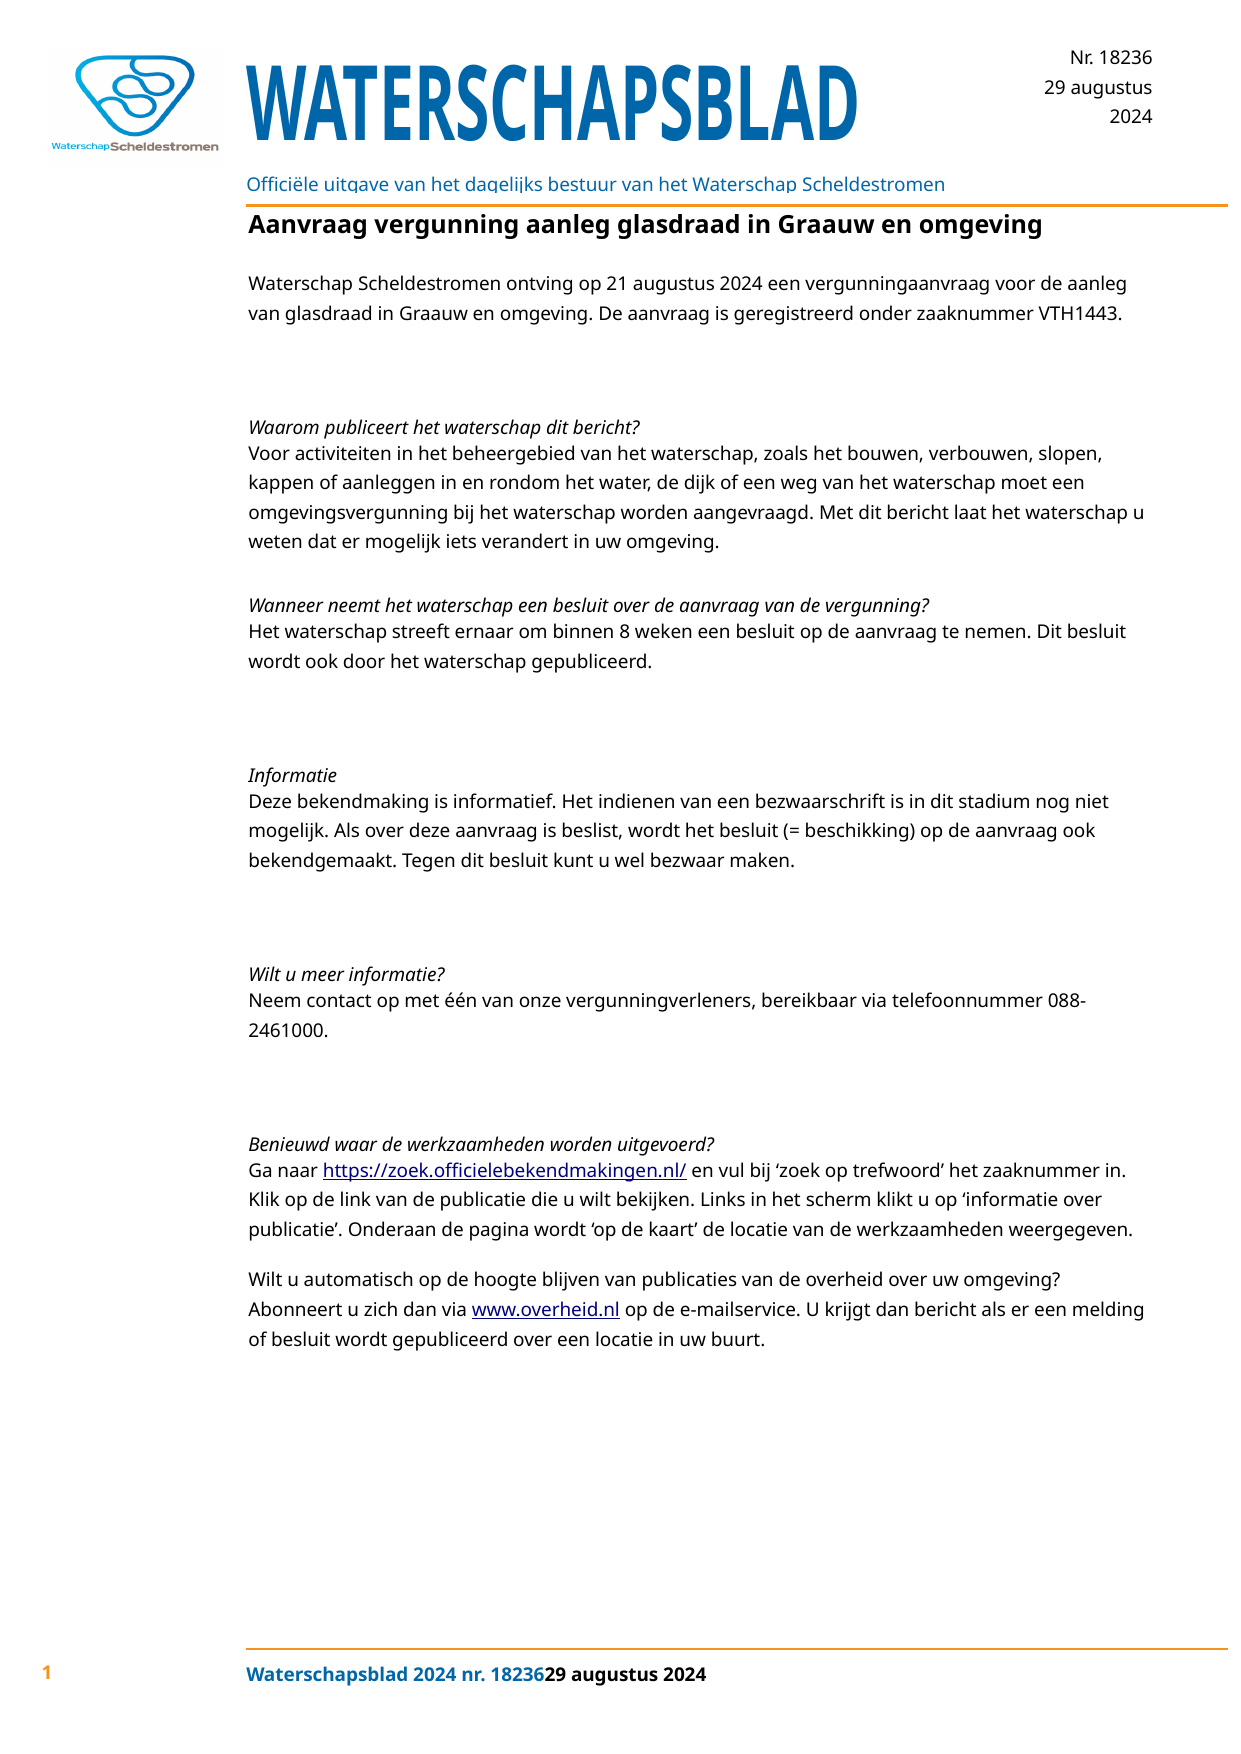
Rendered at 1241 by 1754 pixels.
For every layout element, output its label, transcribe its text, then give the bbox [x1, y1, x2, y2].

text Het waterschap streeft ernaar om binnen 8 weken een besluit op de aanvraag te nemen. Dit besluit wordt ook door het waterschap gepubliceerd. [248, 618, 1152, 674]
text Wilt u meer informatie? [248, 962, 1152, 987]
text Benieuwd waar de werkzaamheden worden uitgevoerd? [248, 1131, 1152, 1157]
text Ga naar https://zoek.officielebekendmakingen.nl/ en vul bij ‘zoek op trefwoord’ het zaaknummer in. Klik op de link van de publicatie die u wilt bekijken. Links in het scherm klikt u op ‘informatie over publicatie’. Onderaan de pagina wordt ‘op de kaart’ de locatie van de werkzaamheden weergegeven. [248, 1157, 1152, 1242]
text Informatie [248, 762, 1152, 788]
text Wanneer neemt het waterschap een besluit over de aanvraag van de vergunning? [248, 593, 1152, 618]
text Waarom publiceert het waterschap dit bericht? [248, 414, 1152, 440]
text Voor activiteiten in het beheergebied van het waterschap, zoals het bouwen, verbouwen, slopen, kappen of aanleggen in en rondom het water, de dijk of een weg van het waterschap moet een omgevingsvergunning bij het waterschap worden aangevraagd. Met dit bericht laat het waterschap u weten dat er mogelijk iets verandert in uw omgeving. [248, 440, 1152, 554]
text Waterschap Scheldestromen ontving op 21 augustus 2024 een vergunningaanvraag voor de aanleg van glasdraad in Graauw en omgeving. De aanvraag is geregistreerd onder zaaknummer VTH1443. [248, 270, 1152, 326]
text Wilt u automatisch op de hoogte blijven van publicaties van de overheid over uw omgeving? Abonneert u zich dan via www.overheid.nl op de e-mailservice. U krijgt dan bericht als er een melding of besluit wordt gepubliceerd over een locatie in uw buurt. [248, 1267, 1152, 1352]
text Deze bekendmaking is informatief. Het indienen van een bezwaarschrift is in dit stadium nog niet mogelijk. Als over deze aanvraag is beslist, wordt het besluit (= beschikking) op de aanvraag ook bekendgemaakt. Tegen dit besluit kunt u wel bezwaar maken. [248, 788, 1152, 873]
picture [41, 47, 231, 172]
text Neem contact op met één van onze vergunningverleners, bereikbaar via telefoonnummer 088-2461000. [248, 987, 1152, 1043]
text Aanvraag vergunning aanleg glasdraad in Graauw en omgeving [248, 207, 1152, 241]
